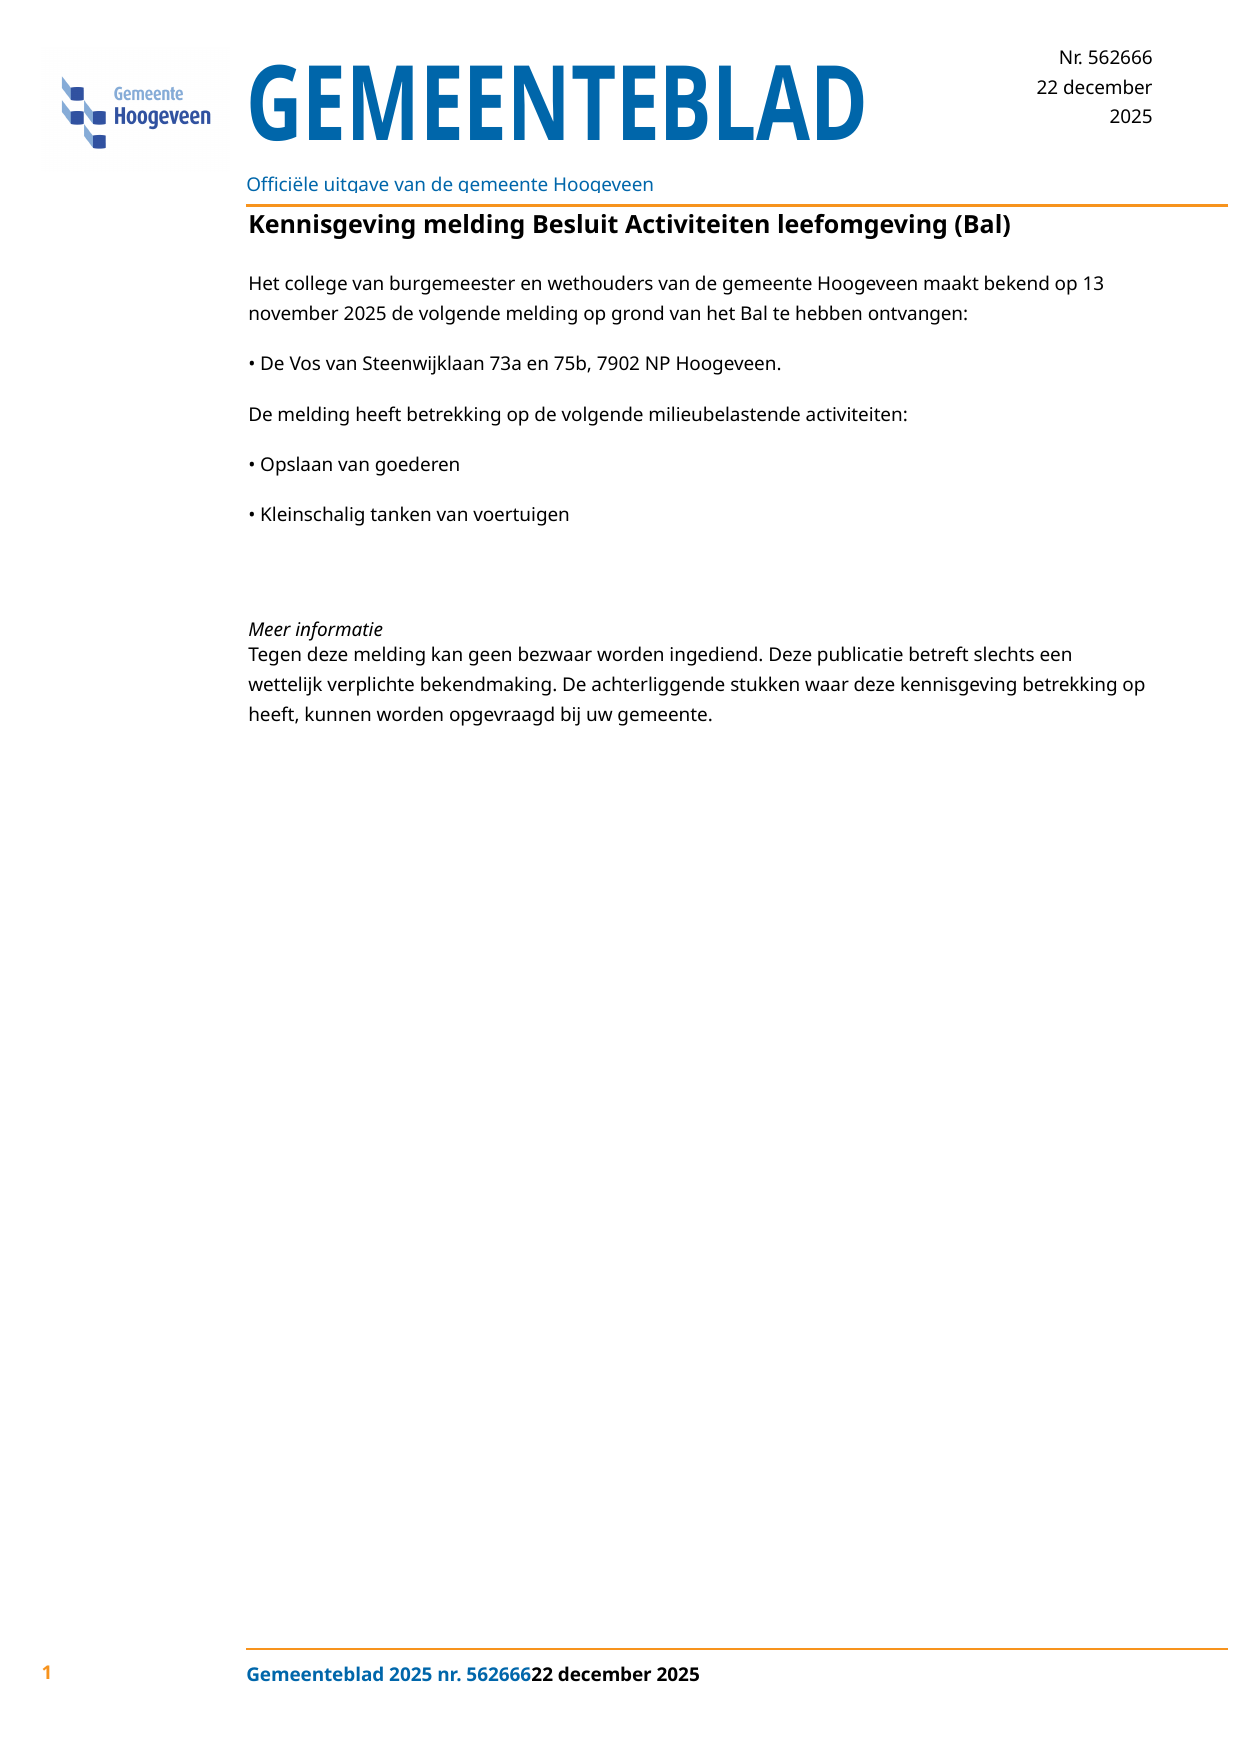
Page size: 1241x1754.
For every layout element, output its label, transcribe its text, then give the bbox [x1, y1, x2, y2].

text Kennisgeving melding Besluit Activiteiten leefomgeving (Bal) [248, 207, 1152, 241]
text Het college van burgemeester en wethouders van de gemeente Hoogeveen maakt bekend op 13 november 2025 de volgende melding op grond van het Bal te hebben ontvangen: [248, 270, 1152, 326]
picture [41, 47, 231, 172]
text Tegen deze melding kan geen bezwaar worden ingediend. Deze publicatie betreft slechts een wettelijk verplichte bekendmaking. De achterliggende stukken waar deze kennisgeving betrekking op heeft, kunnen worden opgevraagd bij uw gemeente. [248, 642, 1152, 727]
text Meer informatie [248, 616, 1152, 642]
text De melding heeft betrekking op de volgende milieubelastende activiteiten: [248, 401, 1152, 426]
text • De Vos van Steenwijklaan 73a en 75b, 7902 NP Hoogeveen. [248, 350, 1152, 376]
text • Kleinschalig tanken van voertuigen [248, 502, 1152, 527]
text • Opslaan van goederen [248, 451, 1152, 477]
